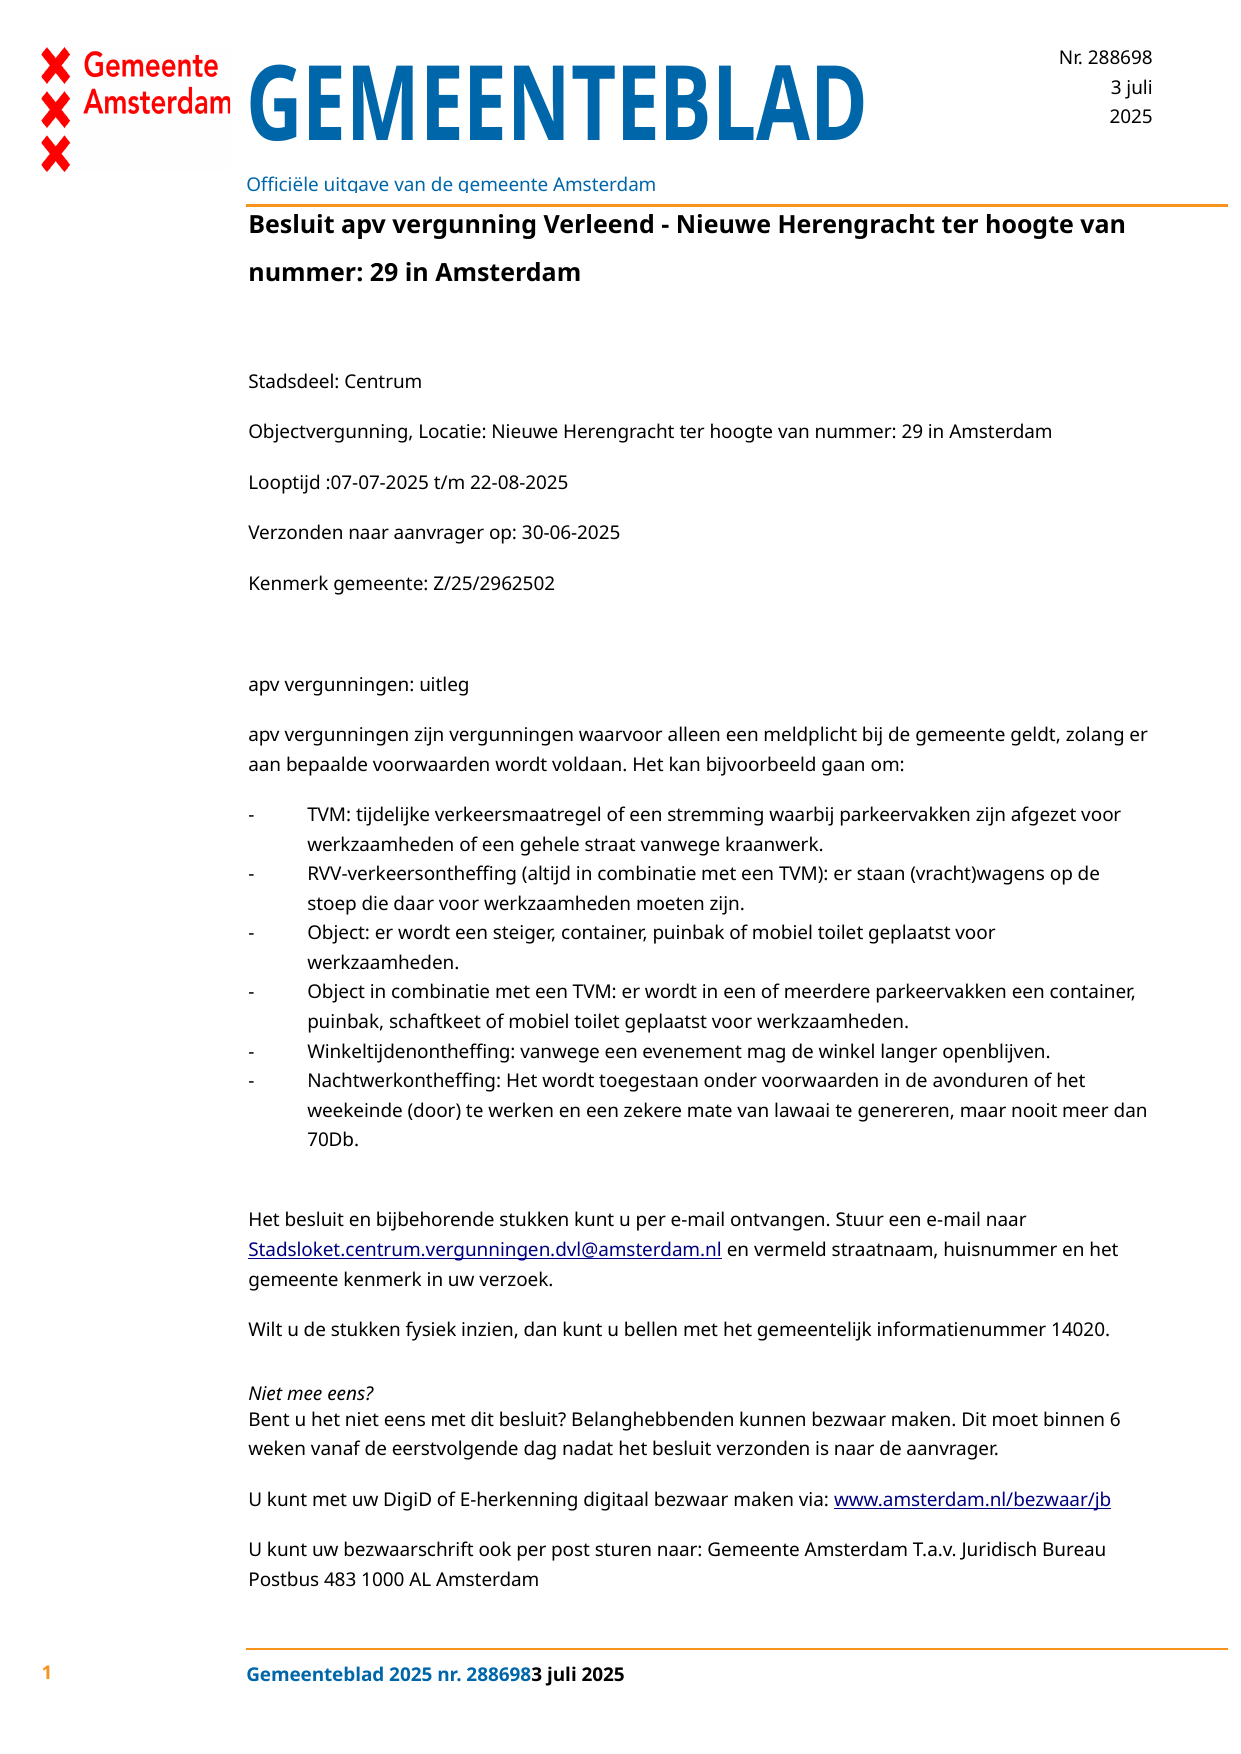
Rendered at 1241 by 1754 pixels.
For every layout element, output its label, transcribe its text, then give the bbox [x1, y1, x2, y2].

text apv vergunningen zijn vergunningen waarvoor alleen een meldplicht bij de gemeente geldt, zolang er aan bepaalde voorwaarden wordt voldaan. Het kan bijvoorbeeld gaan om: [248, 721, 1152, 777]
text Bent u het niet eens met dit besluit? Belanghebbenden kunnen bezwaar maken. Dit moet binnen 6 weken vanaf de eerstvolgende dag nadat het besluit verzonden is naar de aanvrager. [248, 1406, 1152, 1461]
text U kunt met uw DigiD of E-herkenning digitaal bezwaar maken via: www.amsterdam.nl/bezwaar/jb [248, 1486, 1152, 1512]
list TVM: tijdelijke verkeersmaatregel of een stremming waarbij parkeervakken zijn afgezet voor werkzaamheden of een gehele straat vanwege kraanwerk. [248, 801, 1152, 857]
text apv vergunningen: uitleg [248, 671, 1152, 697]
list Object in combinatie met een TVM: er wordt in een of meerdere parkeervakken een container, puinbak, schaftkeet of mobiel toilet geplaatst voor werkzaamheden. [248, 979, 1152, 1034]
text Kenmerk gemeente: Z/25/2962502 [248, 570, 1152, 596]
text Looptijd :07-07-2025 t/m 22-08-2025 [248, 469, 1152, 495]
text Stadsdeel: Centrum [248, 368, 1152, 394]
text Niet mee eens? [248, 1380, 1152, 1406]
text Het besluit en bijbehorende stukken kunt u per e-mail ontvangen. Stuur een e-mail naar Stadsloket.centrum.vergunningen.dvl@amsterdam.nl en vermeld straatnaam, huisnummer en het gemeente kenmerk in uw verzoek. [248, 1207, 1152, 1292]
list Winkeltijdenontheffing: vanwege een evenement mag de winkel langer openblijven. [248, 1038, 1152, 1064]
list Object: er wordt een steiger, container, puinbak of mobiel toilet geplaatst voor werkzaamheden. [248, 919, 1152, 975]
list Nachtwerkontheffing: Het wordt toegestaan onder voorwaarden in de avonduren of het weekeinde (door) te werken en een zekere mate van lawaai te genereren, maar nooit meer dan 70Db. [248, 1067, 1152, 1152]
picture [41, 47, 231, 172]
text Objectvergunning, Locatie: Nieuwe Herengracht ter hoogte van nummer: 29 in Amsterdam [248, 419, 1152, 444]
text Besluit apv vergunning Verleend - Nieuwe Herengracht ter hoogte van nummer: 29 in Amsterdam [248, 207, 1152, 288]
text Verzonden naar aanvrager op: 30-06-2025 [248, 519, 1152, 545]
text U kunt uw bezwaarschrift ook per post sturen naar: Gemeente Amsterdam T.a.v. Juridisch Bureau Postbus 483 1000 AL Amsterdam [248, 1536, 1152, 1592]
list RVV-verkeersontheffing (altijd in combinatie met een TVM): er staan (vracht)wagens op de stoep die daar voor werkzaamheden moeten zijn. [248, 860, 1152, 916]
text Wilt u de stukken fysiek inzien, dan kunt u bellen met het gemeentelijk informatienummer 14020. [248, 1316, 1152, 1342]
